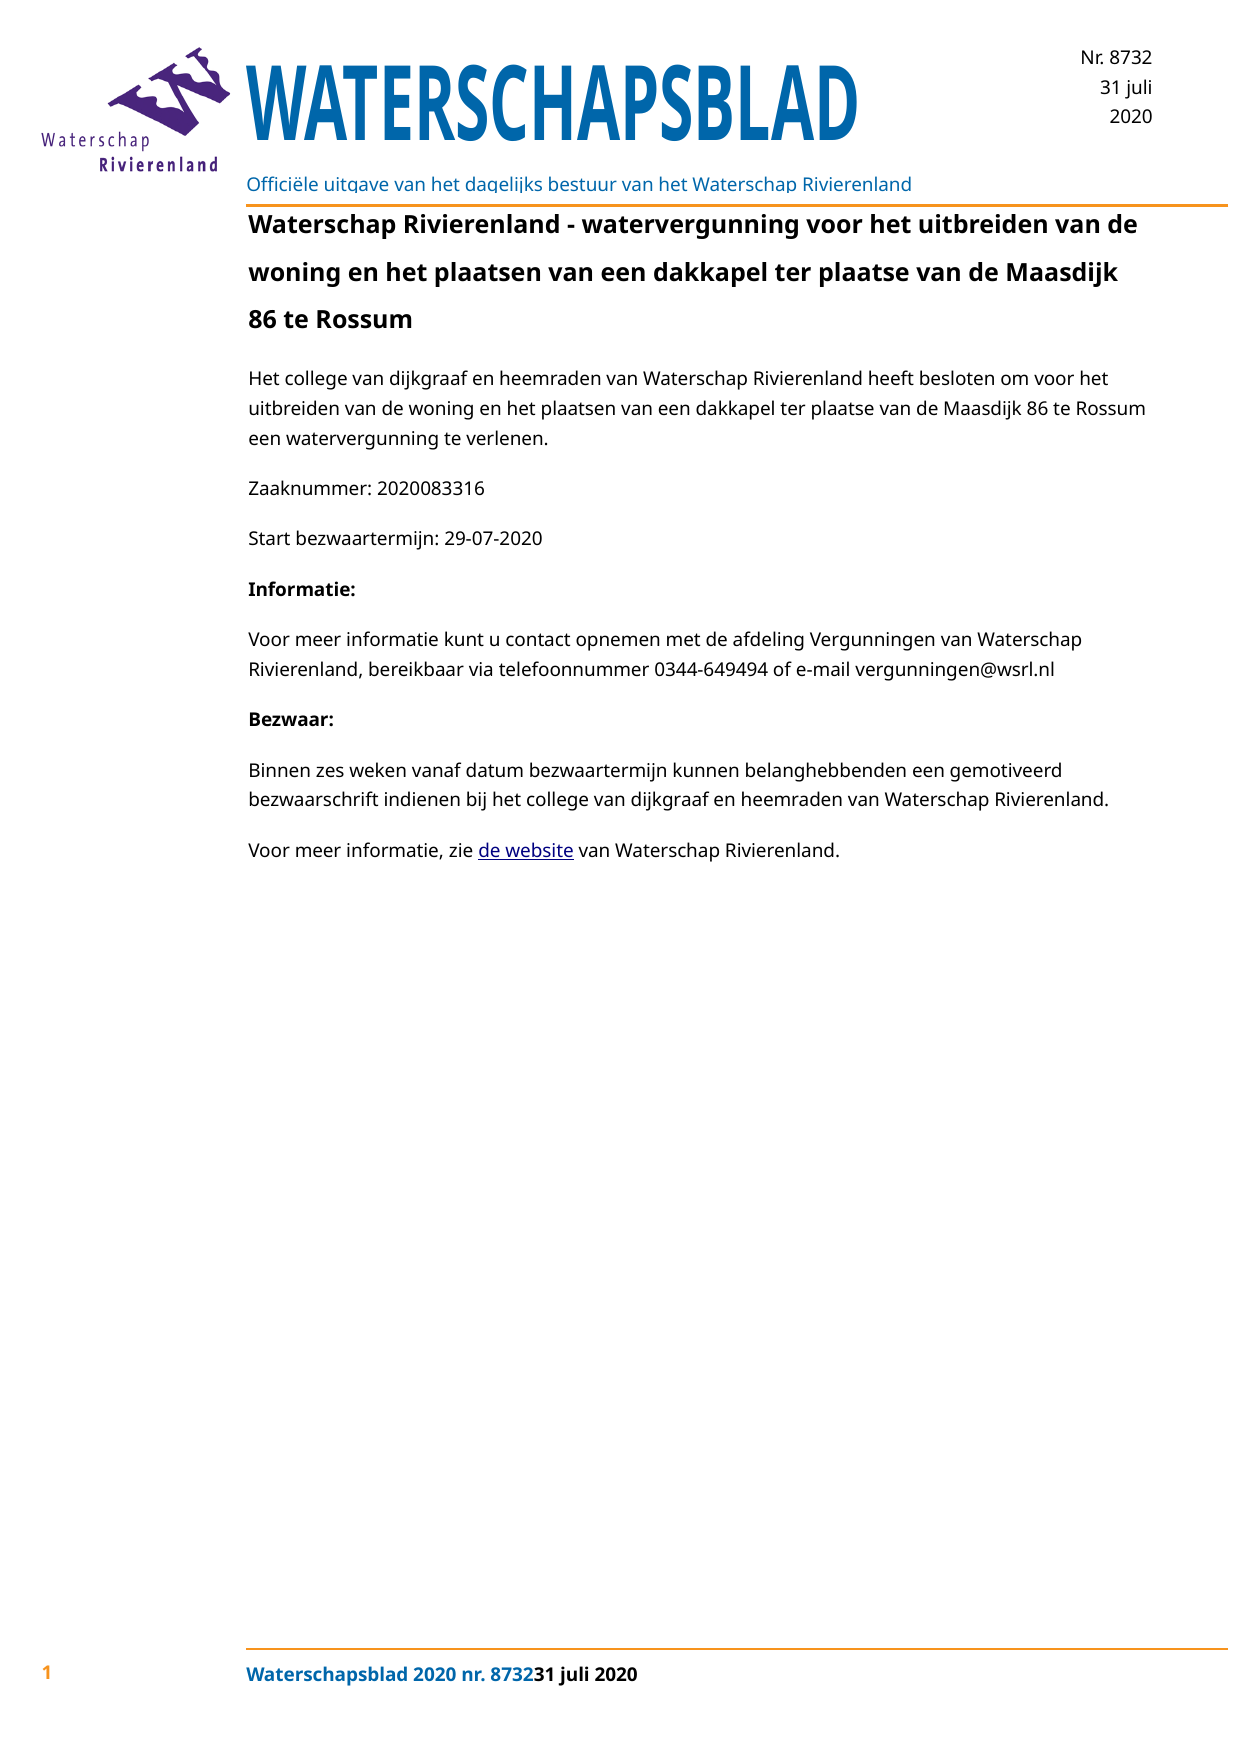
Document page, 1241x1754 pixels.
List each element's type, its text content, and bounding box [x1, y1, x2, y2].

text Het college van dijkgraaf en heemraden van Waterschap Rivierenland heeft besloten om voor het uitbreiden van de woning en het plaatsen van een dakkapel ter plaatse van de Maasdijk 86 te Rossum een watervergunning te verlenen. [248, 366, 1152, 450]
text Voor meer informatie, zie de website van Waterschap Rivierenland. [248, 837, 1152, 862]
text Informatie: [248, 576, 1152, 602]
text Waterschap Rivierenland - watervergunning voor het uitbreiden van de woning en het plaatsen van een dakkapel ter plaatse van de Maasdijk 86 te Rossum [248, 207, 1152, 336]
picture [41, 47, 231, 172]
text Bezwaar: [248, 706, 1152, 732]
text Start bezwaartermijn: 29-07-2020 [248, 526, 1152, 551]
text Binnen zes weken vanaf datum bezwaartermijn kunnen belanghebbenden een gemotiveerd bezwaarschrift indienen bij het college van dijkgraaf en heemraden van Waterschap Rivierenland. [248, 757, 1152, 812]
text Voor meer informatie kunt u contact opnemen met de afdeling Vergunningen van Waterschap Rivierenland, bereikbaar via telefoonnummer 0344-649494 of e-mail vergunningen@wsrl.nl [248, 626, 1152, 682]
text Zaaknummer: 2020083316 [248, 475, 1152, 501]
